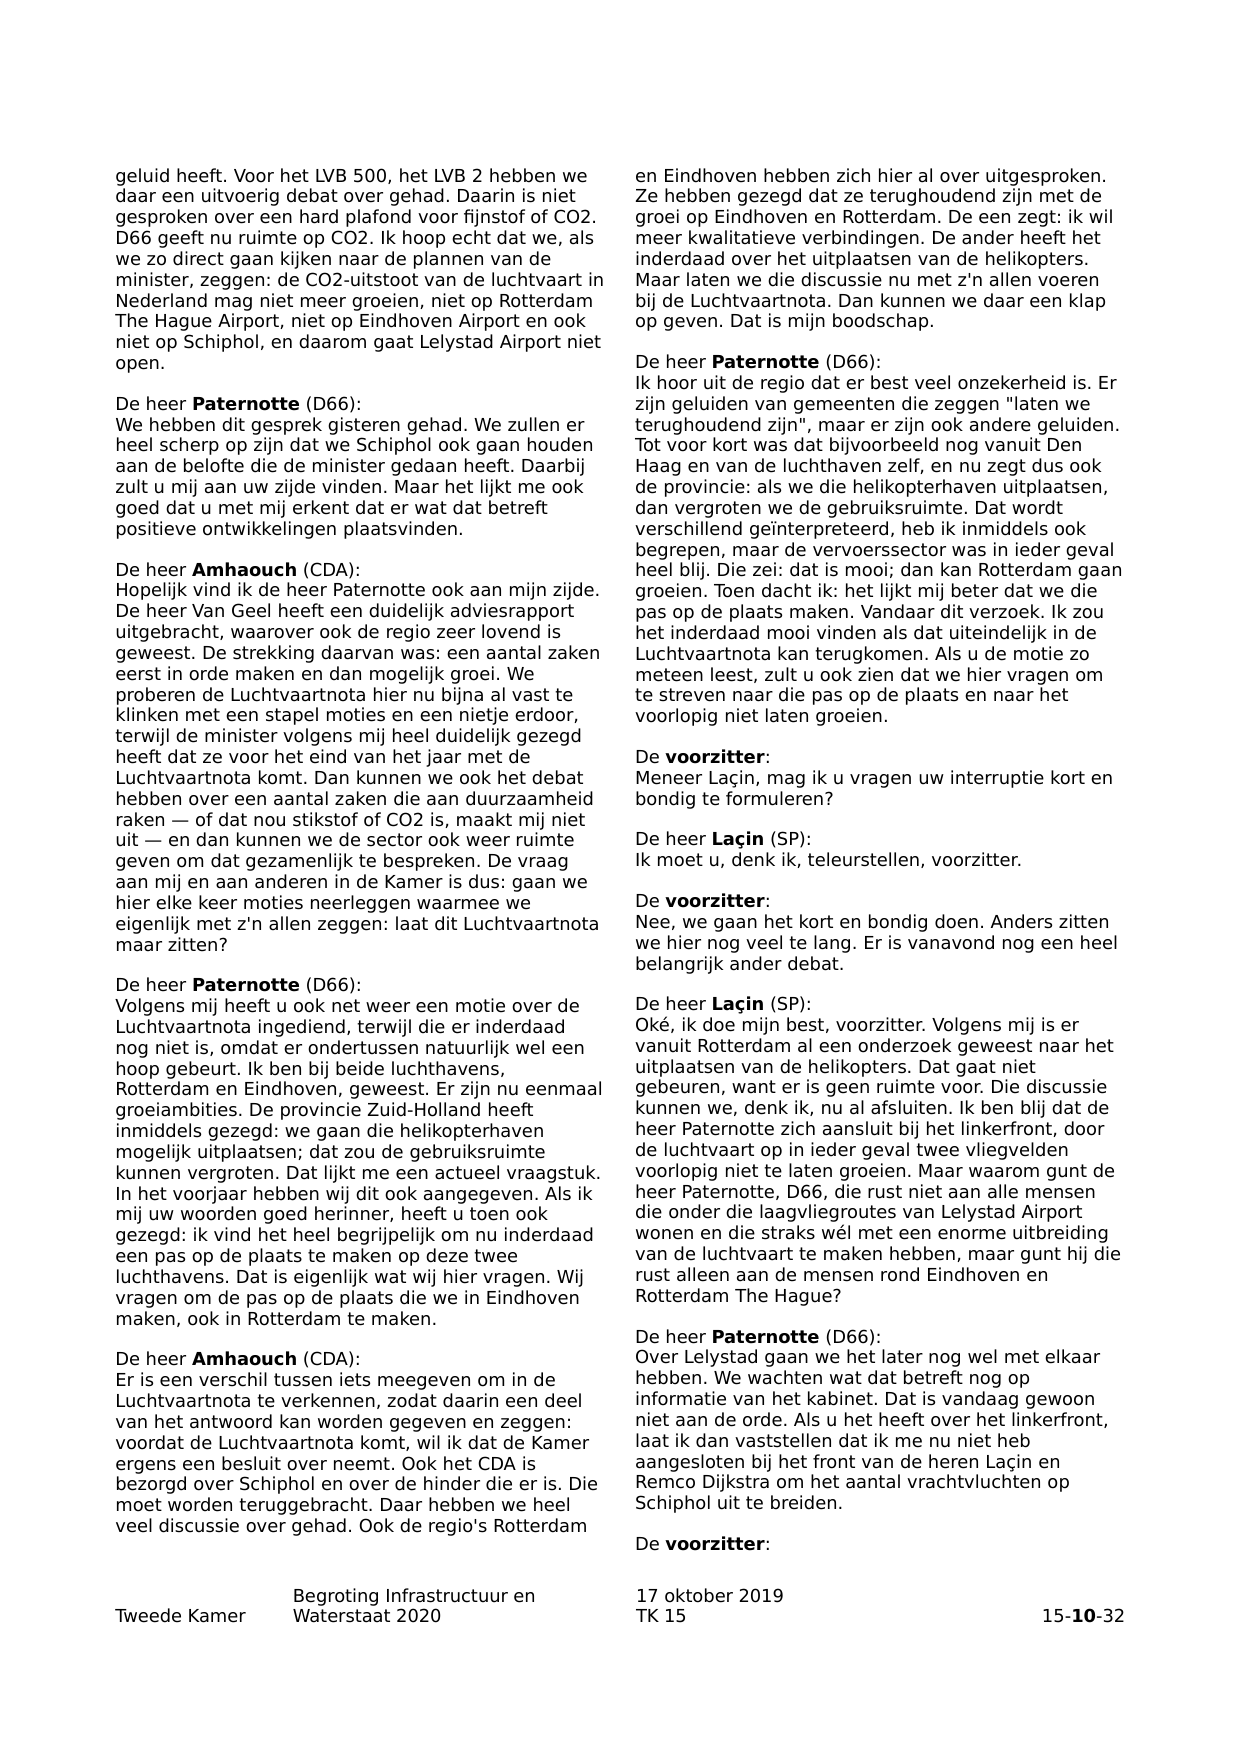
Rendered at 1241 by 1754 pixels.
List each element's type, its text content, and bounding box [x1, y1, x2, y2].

text De heer Amhaouch (CDA): [115, 1349, 605, 1370]
text Hopelijk vind ik de heer Paternotte ook aan mijn zijde. De heer Van Geel heeft een duidelijk adviesrapport uitgebracht, waarover ook de regio zeer lovend is geweest. De strekking daarvan was: een aantal zaken eerst in orde maken en dan mogelijk groei. We proberen de Luchtvaartnota hier nu bijna al vast te klinken met een stapel moties en een nietje erdoor, terwijl de minister volgens mij heel duidelijk gezegd heeft dat ze voor het eind van het jaar met de Luchtvaartnota komt. Dan kunnen we ook het debat hebben over een aantal zaken die aan duurzaamheid raken — of dat nou stikstof of CO2 is, maakt mij niet uit — en dan kunnen we de sector ook weer ruimte geven om dat gezamenlijk te bespreken. De vraag aan mij en aan anderen in de Kamer is dus: gaan we hier elke keer moties neerleggen waarmee we eigenlijk met z'n allen zeggen: laat dit Luchtvaartnota maar zitten? [115, 580, 605, 955]
text De heer Paternotte (D66): [635, 352, 1125, 373]
text De heer Laçin (SP): [635, 829, 1125, 850]
text Ik hoor uit de regio dat er best veel onzekerheid is. Er zijn geluiden van gemeenten die zeggen "laten we terughoudend zijn", maar er zijn ook andere geluiden. Tot voor kort was dat bijvoorbeeld nog vanuit Den Haag en van de luchthaven zelf, en nu zegt dus ook de provincie: als we die helikopterhaven uitplaatsen, dan vergroten we de gebruiksruimte. Dat wordt verschillend geïnterpreteerd, heb ik inmiddels ook begrepen, maar de vervoerssector was in ieder geval heel blij. Die zei: dat is mooi; dan kan Rotterdam gaan groeien. Toen dacht ik: het lijkt mij beter dat we die pas op de plaats maken. Vandaar dit verzoek. Ik zou het inderdaad mooi vinden als dat uiteindelijk in de Luchtvaartnota kan terugkomen. Als u de motie zo meteen leest, zult u ook zien dat we hier vragen om te streven naar die pas op de plaats en naar het voorlopig niet laten groeien. [635, 373, 1125, 727]
text en Eindhoven hebben zich hier al over uitgesproken. Ze hebben gezegd dat ze terughoudend zijn met de groei op Eindhoven en Rotterdam. De een zegt: ik wil meer kwalitatieve verbindingen. De ander heeft het inderdaad over het uitplaatsen van de helikopters. Maar laten we die discussie nu met z'n allen voeren bij de Luchtvaartnota. Dan kunnen we daar een klap op geven. Dat is mijn boodschap. [635, 165, 1125, 332]
text Over Lelystad gaan we het later nog wel met elkaar hebben. We wachten wat dat betreft nog op informatie van het kabinet. Dat is vandaag gewoon niet aan de orde. Als u het heeft over het linkerfront, laat ik dan vaststellen dat ik me nu niet heb aangesloten bij het front van de heren Laçin en Remco Dijkstra om het aantal vrachtvluchten op Schiphol uit te breiden. [635, 1347, 1125, 1514]
text Er is een verschil tussen iets meegeven om in de Luchtvaartnota te verkennen, zodat daarin een deel van het antwoord kan worden gegeven en zeggen: voordat de Luchtvaartnota komt, wil ik dat de Kamer ergens een besluit over neemt. Ook het CDA is bezorgd over Schiphol en over de hinder die er is. Die moet worden teruggebracht. Daar hebben we heel veel discussie over gehad. Ook de regio's Rotterdam [115, 1370, 605, 1537]
text De voorzitter: [635, 891, 1125, 912]
text Meneer Laçin, mag ik u vragen uw interruptie kort en bondig te formuleren? [635, 768, 1125, 809]
text De heer Amhaouch (CDA): [115, 559, 605, 580]
text Volgens mij heeft u ook net weer een motie over de Luchtvaartnota ingediend, terwijl die er inderdaad nog niet is, omdat er ondertussen natuurlijk wel een hoop gebeurt. Ik ben bij beide luchthavens, Rotterdam en Eindhoven, geweest. Er zijn nu eenmaal groeiambities. De provincie Zuid-Holland heeft inmiddels gezegd: we gaan die helikopterhaven mogelijk uitplaatsen; dat zou de gebruiksruimte kunnen vergroten. Dat lijkt me een actueel vraagstuk. In het voorjaar hebben wij dit ook aangegeven. Als ik mij uw woorden goed herinner, heeft u toen ook gezegd: ik vind het heel begrijpelijk om nu inderdaad een pas op de plaats te maken op deze twee luchthavens. Dat is eigenlijk wat wij hier vragen. Wij vragen om de pas op de plaats die we in Eindhoven maken, ook in Rotterdam te maken. [115, 996, 605, 1329]
text De voorzitter: [635, 747, 1125, 768]
text De heer Paternotte (D66): [115, 975, 605, 996]
text geluid heeft. Voor het LVB 500, het LVB 2 hebben we daar een uitvoerig debat over gehad. Daarin is niet gesproken over een hard plafond voor fijnstof of CO2. D66 geeft nu ruimte op CO2. Ik hoop echt dat we, als we zo direct gaan kijken naar de plannen van de minister, zeggen: de CO2-uitstoot van de luchtvaart in Nederland mag niet meer groeien, niet op Rotterdam The Hague Airport, niet op Eindhoven Airport en ook niet op Schiphol, en daarom gaat Lelystad Airport niet open. [115, 165, 605, 374]
text Nee, we gaan het kort en bondig doen. Anders zitten we hier nog veel te lang. Er is vanavond nog een heel belangrijk ander debat. [635, 912, 1125, 974]
text De heer Laçin (SP): [635, 994, 1125, 1015]
text Oké, ik doe mijn best, voorzitter. Volgens mij is er vanuit Rotterdam al een onderzoek geweest naar het uitplaatsen van de helikopters. Dat gaat niet gebeuren, want er is geen ruimte voor. Die discussie kunnen we, denk ik, nu al afsluiten. Ik ben blij dat de heer Paternotte zich aansluit bij het linkerfront, door de luchtvaart op in ieder geval twee vliegvelden voorlopig niet te laten groeien. Maar waarom gunt de heer Paternotte, D66, die rust niet aan alle mensen die onder die laagvliegroutes van Lelystad Airport wonen en die straks wél met een enorme uitbreiding van de luchtvaart te maken hebben, maar gunt hij die rust alleen aan de mensen rond Eindhoven en Rotterdam The Hague? [635, 1015, 1125, 1306]
text De heer Paternotte (D66): [635, 1326, 1125, 1347]
text Ik moet u, denk ik, teleurstellen, voorzitter. [635, 850, 1125, 871]
text De voorzitter: [635, 1534, 1125, 1554]
text We hebben dit gesprek gisteren gehad. We zullen er heel scherp op zijn dat we Schiphol ook gaan houden aan de belofte die de minister gedaan heeft. Daarbij zult u mij aan uw zijde vinden. Maar het lijkt me ook goed dat u met mij erkent dat er wat dat betreft positieve ontwikkelingen plaatsvinden. [115, 414, 605, 539]
text De heer Paternotte (D66): [115, 394, 605, 414]
